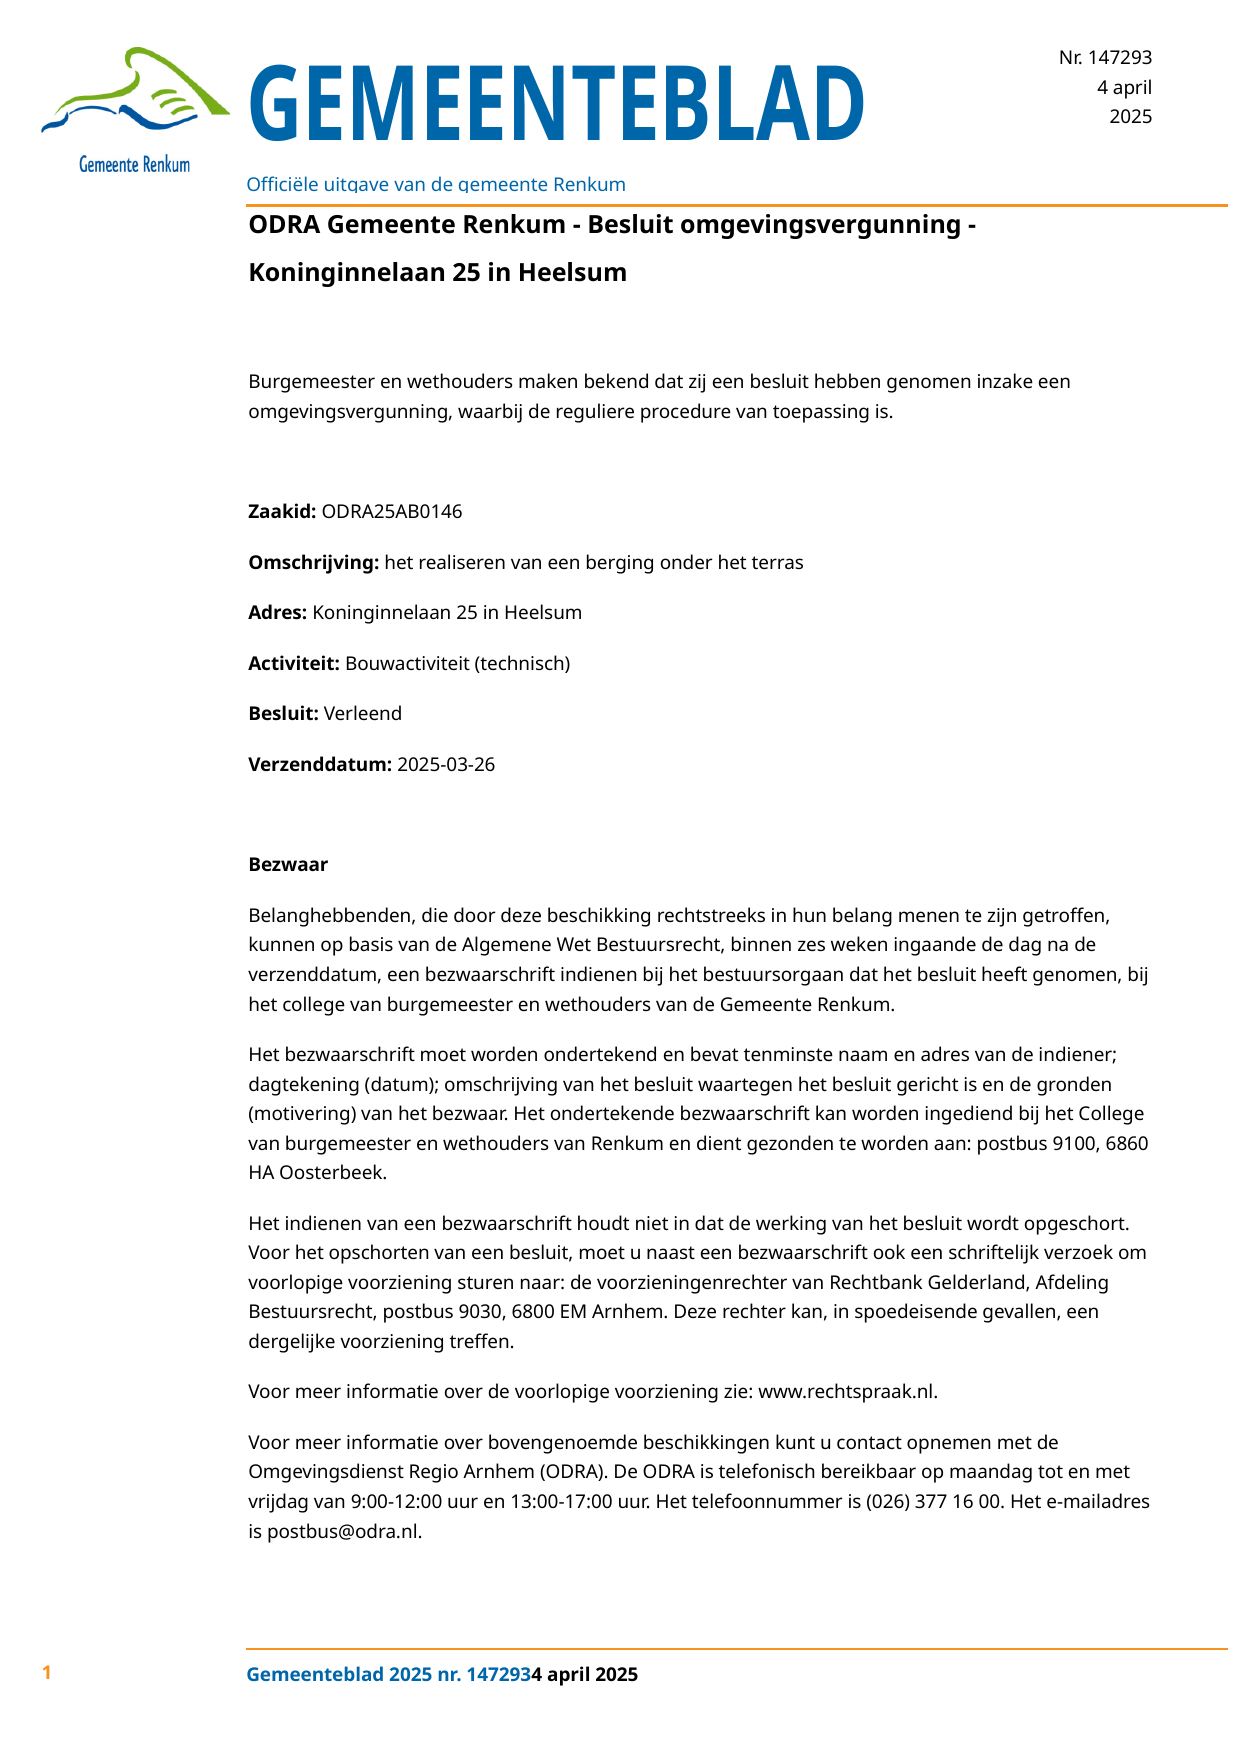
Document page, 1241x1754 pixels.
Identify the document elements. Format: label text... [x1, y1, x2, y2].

text Het indienen van een bezwaarschrift houdt niet in dat de werking van het besluit wordt opgeschort. Voor het opschorten van een besluit, moet u naast een bezwaarschrift ook een schriftelijk verzoek om voorlopige voorziening sturen naar: de voorzieningenrechter van Rechtbank Gelderland, Afdeling Bestuursrecht, postbus 9030, 6800 EM Arnhem. Deze rechter kan, in spoedeisende gevallen, een dergelijke voorziening treffen. [248, 1210, 1152, 1354]
text Het bezwaarschrift moet worden ondertekend en bevat tenminste naam en adres van de indiener; dagtekening (datum); omschrijving van het besluit waartegen het besluit gericht is en de gronden (motivering) van het bezwaar. Het ondertekende bezwaarschrift kan worden ingediend bij het College van burgemeester en wethouders van Renkum en dient gezonden te worden aan: postbus 9100, 6860 HA Oosterbeek. [248, 1041, 1152, 1185]
text Activiteit: Bouwactiviteit (technisch) [248, 650, 1152, 676]
text Verzenddatum: 2025-03-26 [248, 751, 1152, 777]
text Voor meer informatie over bovengenoemde beschikkingen kunt u contact opnemen met de Omgevingsdienst Regio Arnhem (ODRA). De ODRA is telefonisch bereikbaar op maandag tot en met vrijdag van 9:00-12:00 uur en 13:00-17:00 uur. Het telefoonnummer is (026) 377 16 00. Het e-mailadres is postbus@odra.nl. [248, 1429, 1152, 1544]
text Burgemeester en wethouders maken bekend dat zij een besluit hebben genomen inzake een omgevingsvergunning, waarbij de reguliere procedure van toepassing is. [248, 368, 1152, 424]
text Omschrijving: het realiseren van een berging onder het terras [248, 549, 1152, 575]
text ODRA Gemeente Renkum - Besluit omgevingsvergunning - Koninginnelaan 25 in Heelsum [248, 207, 1152, 288]
text Besluit: Verleend [248, 700, 1152, 726]
picture [41, 47, 231, 172]
text Bezwaar [248, 852, 1152, 877]
text Zaakid: ODRA25AB0146 [248, 499, 1152, 524]
text Voor meer informatie over de voorlopige voorziening zie: www.rechtspraak.nl. [248, 1379, 1152, 1404]
text Belanghebbenden, die door deze beschikking rechtstreeks in hun belang menen te zijn getroffen, kunnen op basis van de Algemene Wet Bestuursrecht, binnen zes weken ingaande de dag na de verzenddatum, een bezwaarschrift indienen bij het bestuursorgaan dat het besluit heeft genomen, bij het college van burgemeester en wethouders van de Gemeente Renkum. [248, 902, 1152, 1017]
text Adres: Koninginnelaan 25 in Heelsum [248, 599, 1152, 625]
